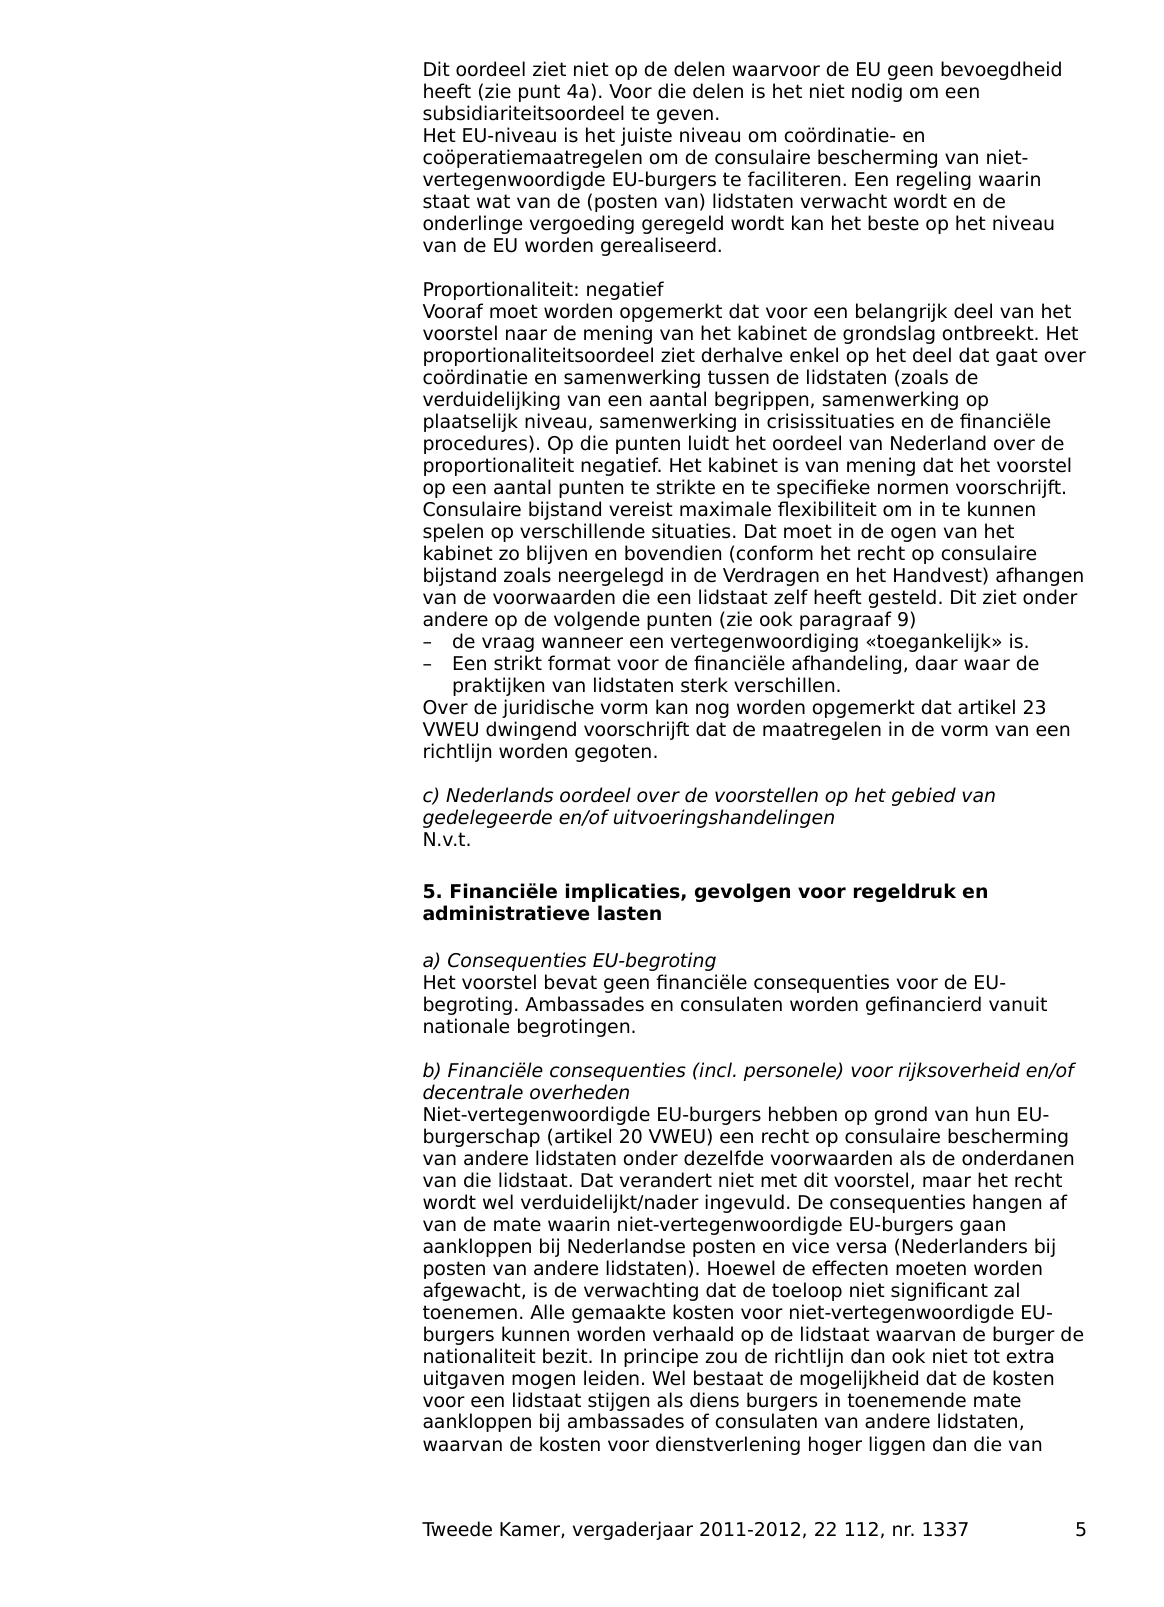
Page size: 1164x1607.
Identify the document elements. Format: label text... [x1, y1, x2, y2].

subtitle 5. Financiële implicaties, gevolgen voor regeldruk en administratieve lasten [422, 881, 1087, 925]
text Dit oordeel ziet niet op de delen waarvoor de EU geen bevoegdheid heeft (zie punt 4a). Voor die delen is het niet nodig om een subsidiariteitsoordeel te geven. [422, 59, 1087, 125]
text – de vraag wanneer een vertegenwoordiging «toegankelijk» is. [422, 631, 1087, 653]
text Het voorstel bevat geen financiële consequenties voor de EU-begroting. Ambassades en consulaten worden gefinancierd vanuit nationale begrotingen. [422, 972, 1087, 1038]
text Over de juridische vorm kan nog worden opgemerkt dat artikel 23 VWEU dwingend voorschrijft dat de maatregelen in de vorm van een richtlijn worden gegoten. [422, 697, 1087, 763]
subtitle a) Consequenties EU-begroting [422, 950, 1087, 972]
text – Een strikt format voor de financiële afhandeling, daar waar de praktijken van lidstaten sterk verschillen. [422, 653, 1087, 697]
subtitle b) Financiële consequenties (incl. personele) voor rijksoverheid en/of decentrale overheden [422, 1060, 1087, 1104]
text N.v.t. [422, 829, 1087, 851]
text Proportionaliteit: negatief [422, 279, 1087, 301]
text Niet-vertegenwoordigde EU-burgers hebben op grond van hun EU-burgerschap (artikel 20 VWEU) een recht op consulaire bescherming van andere lidstaten onder dezelfde voorwaarden als de onderdanen van die lidstaat. Dat verandert niet met dit voorstel, maar het recht wordt wel verduidelijkt/nader ingevuld. De consequenties hangen af van de mate waarin niet-vertegenwoordigde EU-burgers gaan aankloppen bij Nederlandse posten en vice versa (Nederlanders bij posten van andere lidstaten). Hoewel de effecten moeten worden afgewacht, is de verwachting dat de toeloop niet significant zal toenemen. Alle gemaakte kosten voor niet-vertegenwoordigde EU-burgers kunnen worden verhaald op de lidstaat waarvan de burger de nationaliteit bezit. In principe zou de richtlijn dan ook niet tot extra uitgaven mogen leiden. Wel bestaat de mogelijkheid dat de kosten voor een lidstaat stijgen als diens burgers in toenemende mate aankloppen bij ambassades of consulaten van andere lidstaten, waarvan de kosten voor dienstverlening hoger liggen dan die van [422, 1104, 1087, 1455]
text Vooraf moet worden opgemerkt dat voor een belangrijk deel van het voorstel naar de mening van het kabinet de grondslag ontbreekt. Het proportionaliteitsoordeel ziet derhalve enkel op het deel dat gaat over coördinatie en samenwerking tussen de lidstaten (zoals de verduidelijking van een aantal begrippen, samenwerking op plaatselijk niveau, samenwerking in crisissituaties en de financiële procedures). Op die punten luidt het oordeel van Nederland over de proportionaliteit negatief. Het kabinet is van mening dat het voorstel op een aantal punten te strikte en te specifieke normen voorschrijft. Consulaire bijstand vereist maximale flexibiliteit om in te kunnen spelen op verschillende situaties. Dat moet in de ogen van het kabinet zo blijven en bovendien (conform het recht op consulaire bijstand zoals neergelegd in de Verdragen en het Handvest) afhangen van de voorwaarden die een lidstaat zelf heeft gesteld. Dit ziet onder andere op de volgende punten (zie ook paragraaf 9) [422, 301, 1087, 631]
subtitle c) Nederlands oordeel over de voorstellen op het gebied van gedelegeerde en/of uitvoeringshandelingen [422, 785, 1087, 829]
text Het EU-niveau is het juiste niveau om coördinatie- en coöperatiemaatregelen om de consulaire bescherming van niet-vertegenwoordigde EU-burgers te faciliteren. Een regeling waarin staat wat van de (posten van) lidstaten verwacht wordt en de onderlinge vergoeding geregeld wordt kan het beste op het niveau van de EU worden gerealiseerd. [422, 125, 1087, 257]
